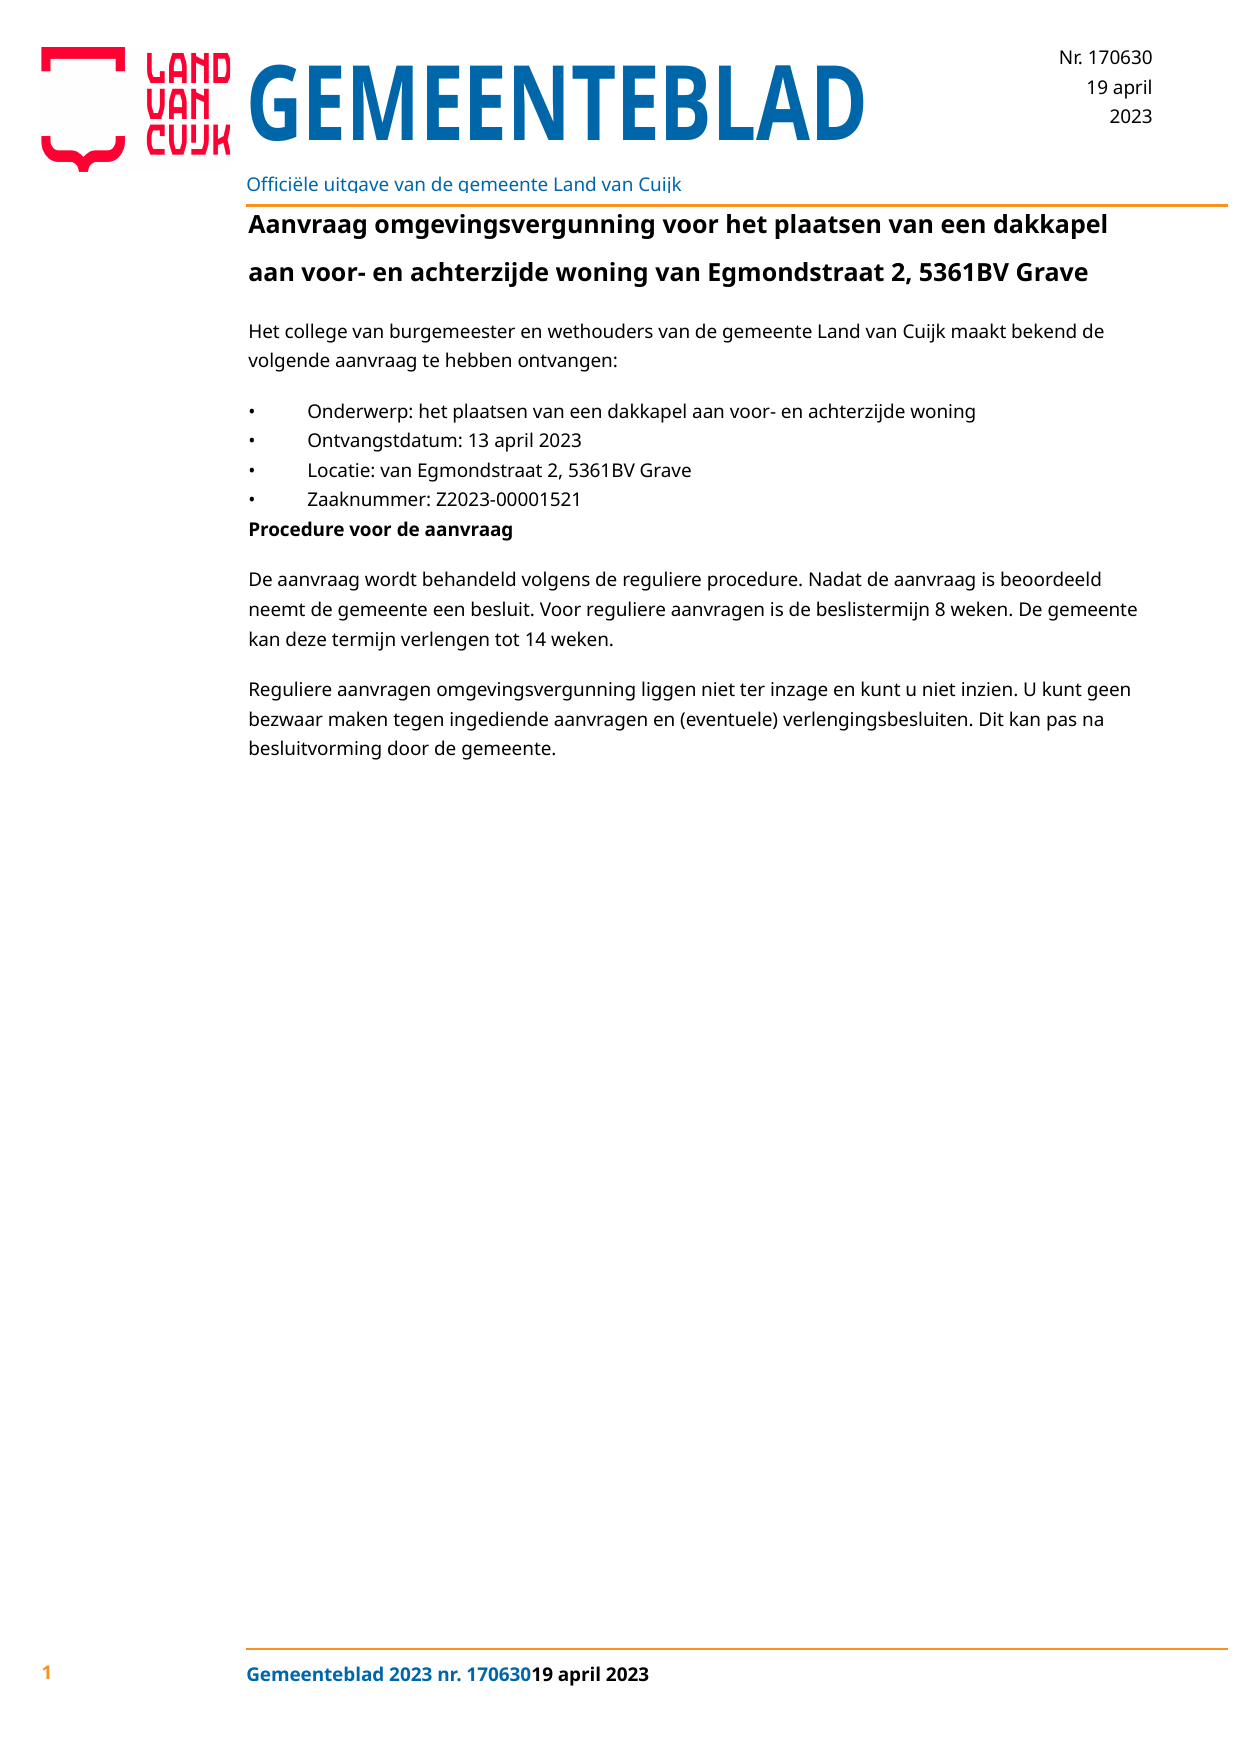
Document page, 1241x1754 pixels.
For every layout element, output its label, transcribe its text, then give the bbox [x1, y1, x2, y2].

picture [41, 47, 231, 172]
text Reguliere aanvragen omgevingsvergunning liggen niet ter inzage en kunt u niet inzien. U kunt geen bezwaar maken tegen ingediende aanvragen en (eventuele) verlengingsbesluiten. Dit kan pas na besluitvorming door de gemeente. [248, 676, 1152, 761]
list Locatie: van Egmondstraat 2, 5361BV Grave [248, 457, 1152, 483]
text Procedure voor de aanvraag [248, 516, 1152, 542]
list Zaaknummer: Z2023-00001521 [248, 487, 1152, 512]
list Onderwerp: het plaatsen van een dakkapel aan voor- en achterzijde woning [248, 398, 1152, 424]
list Ontvangstdatum: 13 april 2023 [248, 427, 1152, 453]
text De aanvraag wordt behandeld volgens de reguliere procedure. Nadat de aanvraag is beoordeeld neemt de gemeente een besluit. Voor reguliere aanvragen is de beslistermijn 8 weken. De gemeente kan deze termijn verlengen tot 14 weken. [248, 567, 1152, 652]
text Het college van burgemeester en wethouders van de gemeente Land van Cuijk maakt bekend de volgende aanvraag te hebben ontvangen: [248, 318, 1152, 373]
text Aanvraag omgevingsvergunning voor het plaatsen van een dakkapel aan voor- en achterzijde woning van Egmondstraat 2, 5361BV Grave [248, 207, 1152, 288]
